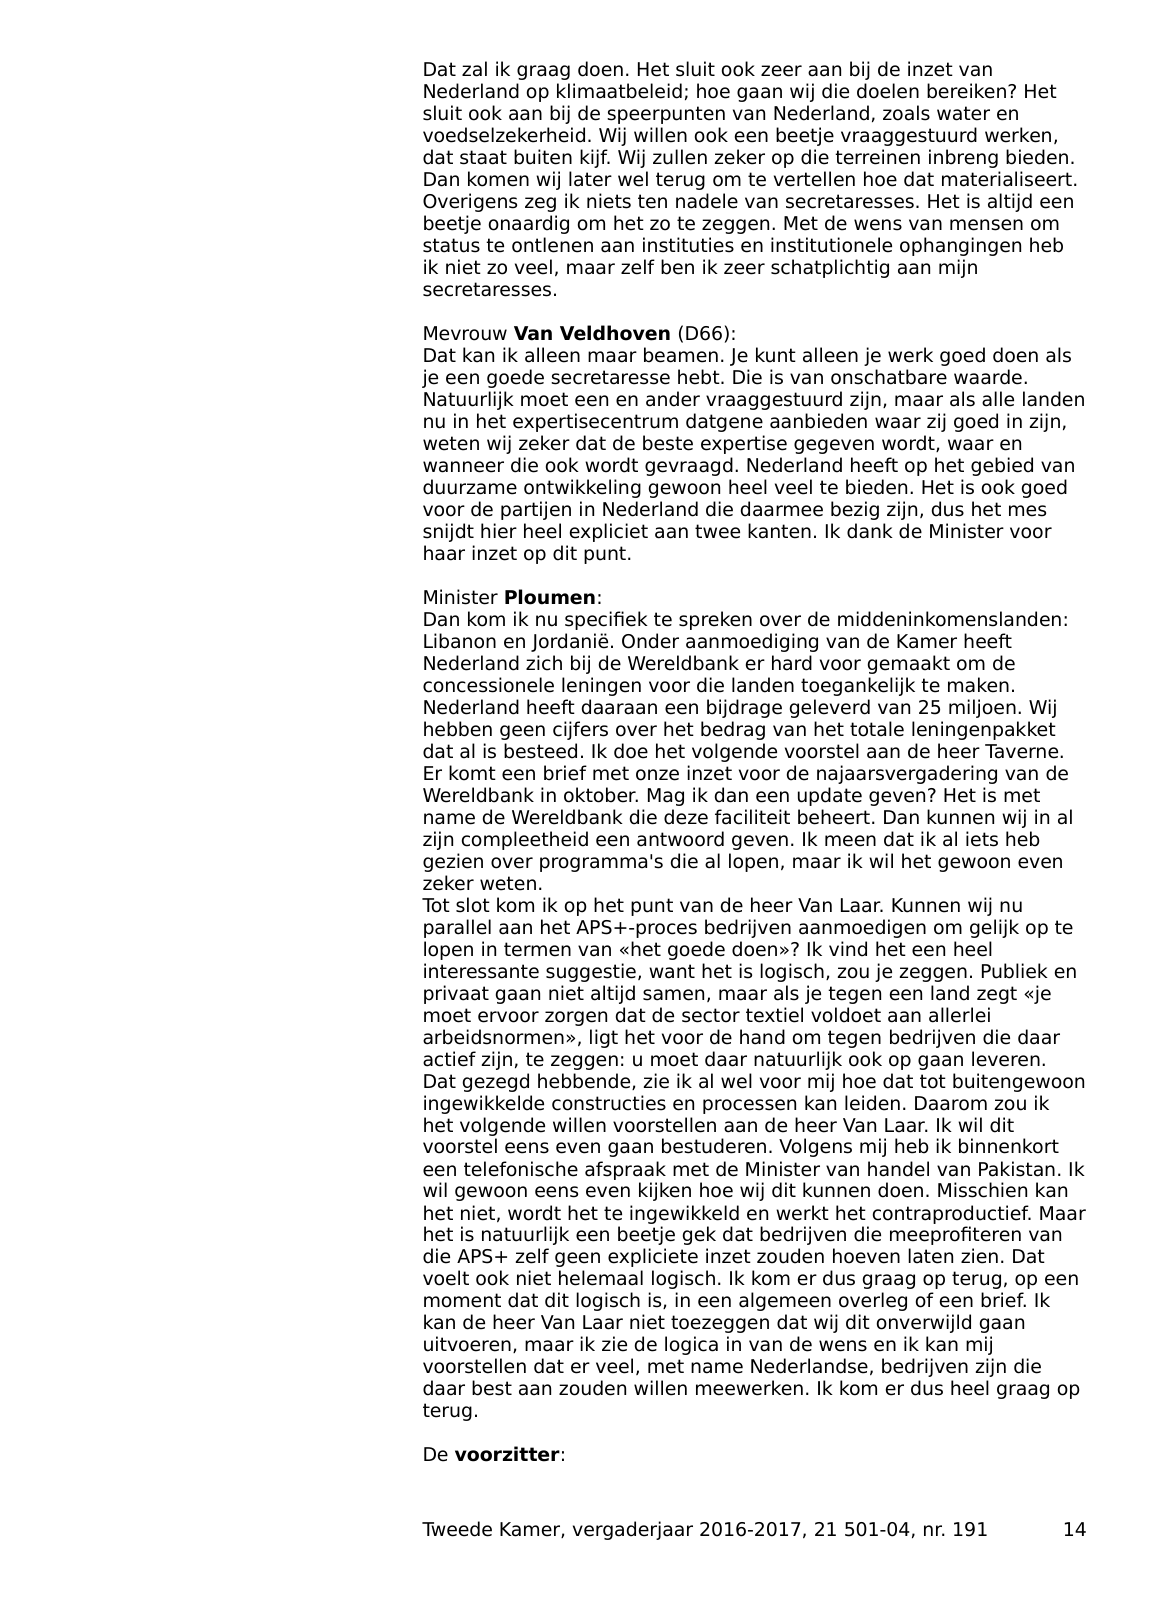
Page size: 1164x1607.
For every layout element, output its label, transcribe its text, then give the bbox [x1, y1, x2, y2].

text Dan kom ik nu specifiek te spreken over de middeninkomenslanden: Libanon en Jordanië. Onder aanmoediging van de Kamer heeft Nederland zich bij de Wereldbank er hard voor gemaakt om de concessionele leningen voor die landen toegankelijk te maken. Nederland heeft daaraan een bijdrage geleverd van 25 miljoen. Wij hebben geen cijfers over het bedrag van het totale leningenpakket dat al is besteed. Ik doe het volgende voorstel aan de heer Taverne. Er komt een brief met onze inzet voor de najaarsvergadering van de Wereldbank in oktober. Mag ik dan een update geven? Het is met name de Wereldbank die deze faciliteit beheert. Dan kunnen wij in al zijn compleetheid een antwoord geven. Ik meen dat ik al iets heb gezien over programma's die al lopen, maar ik wil het gewoon even zeker weten. [422, 609, 1087, 895]
text Minister Ploumen: [422, 587, 1087, 609]
text De voorzitter: [422, 1444, 1087, 1466]
text Dat kan ik alleen maar beamen. Je kunt alleen je werk goed doen als je een goede secretaresse hebt. Die is van onschatbare waarde. Natuurlijk moet een en ander vraaggestuurd zijn, maar als alle landen nu in het expertisecentrum datgene aanbieden waar zij goed in zijn, weten wij zeker dat de beste expertise gegeven wordt, waar en wanneer die ook wordt gevraagd. Nederland heeft op het gebied van duurzame ontwikkeling gewoon heel veel te bieden. Het is ook goed voor de partijen in Nederland die daarmee bezig zijn, dus het mes snijdt hier heel expliciet aan twee kanten. Ik dank de Minister voor haar inzet op dit punt. [422, 345, 1087, 565]
text Tot slot kom ik op het punt van de heer Van Laar. Kunnen wij nu parallel aan het APS+-proces bedrijven aanmoedigen om gelijk op te lopen in termen van «het goede doen»? Ik vind het een heel interessante suggestie, want het is logisch, zou je zeggen. Publiek en privaat gaan niet altijd samen, maar als je tegen een land zegt «je moet ervoor zorgen dat de sector textiel voldoet aan allerlei arbeidsnormen», ligt het voor de hand om tegen bedrijven die daar actief zijn, te zeggen: u moet daar natuurlijk ook op gaan leveren. Dat gezegd hebbende, zie ik al wel voor mij hoe dat tot buitengewoon ingewikkelde constructies en processen kan leiden. Daarom zou ik het volgende willen voorstellen aan de heer Van Laar. Ik wil dit voorstel eens even gaan bestuderen. Volgens mij heb ik binnenkort een telefonische afspraak met de Minister van handel van Pakistan. Ik wil gewoon eens even kijken hoe wij dit kunnen doen. Misschien kan het niet, wordt het te ingewikkeld en werkt het contraproductief. Maar het is natuurlijk een beetje gek dat bedrijven die meeprofiteren van die APS+ zelf geen expliciete inzet zouden hoeven laten zien. Dat voelt ook niet helemaal logisch. Ik kom er dus graag op terug, op een moment dat dit logisch is, in een algemeen overleg of een brief. Ik kan de heer Van Laar niet toezeggen dat wij dit onverwijld gaan uitvoeren, maar ik zie de logica in van de wens en ik kan mij voorstellen dat er veel, met name Nederlandse, bedrijven zijn die daar best aan zouden willen meewerken. Ik kom er dus heel graag op terug. [422, 895, 1087, 1422]
text Dat zal ik graag doen. Het sluit ook zeer aan bij de inzet van Nederland op klimaatbeleid; hoe gaan wij die doelen bereiken? Het sluit ook aan bij de speerpunten van Nederland, zoals water en voedselzekerheid. Wij willen ook een beetje vraaggestuurd werken, dat staat buiten kijf. Wij zullen zeker op die terreinen inbreng bieden. Dan komen wij later wel terug om te vertellen hoe dat materialiseert. Overigens zeg ik niets ten nadele van secretaresses. Het is altijd een beetje onaardig om het zo te zeggen. Met de wens van mensen om status te ontlenen aan instituties en institutionele ophangingen heb ik niet zo veel, maar zelf ben ik zeer schatplichtig aan mijn secretaresses. [422, 59, 1087, 301]
text Mevrouw Van Veldhoven (D66): [422, 323, 1087, 345]
